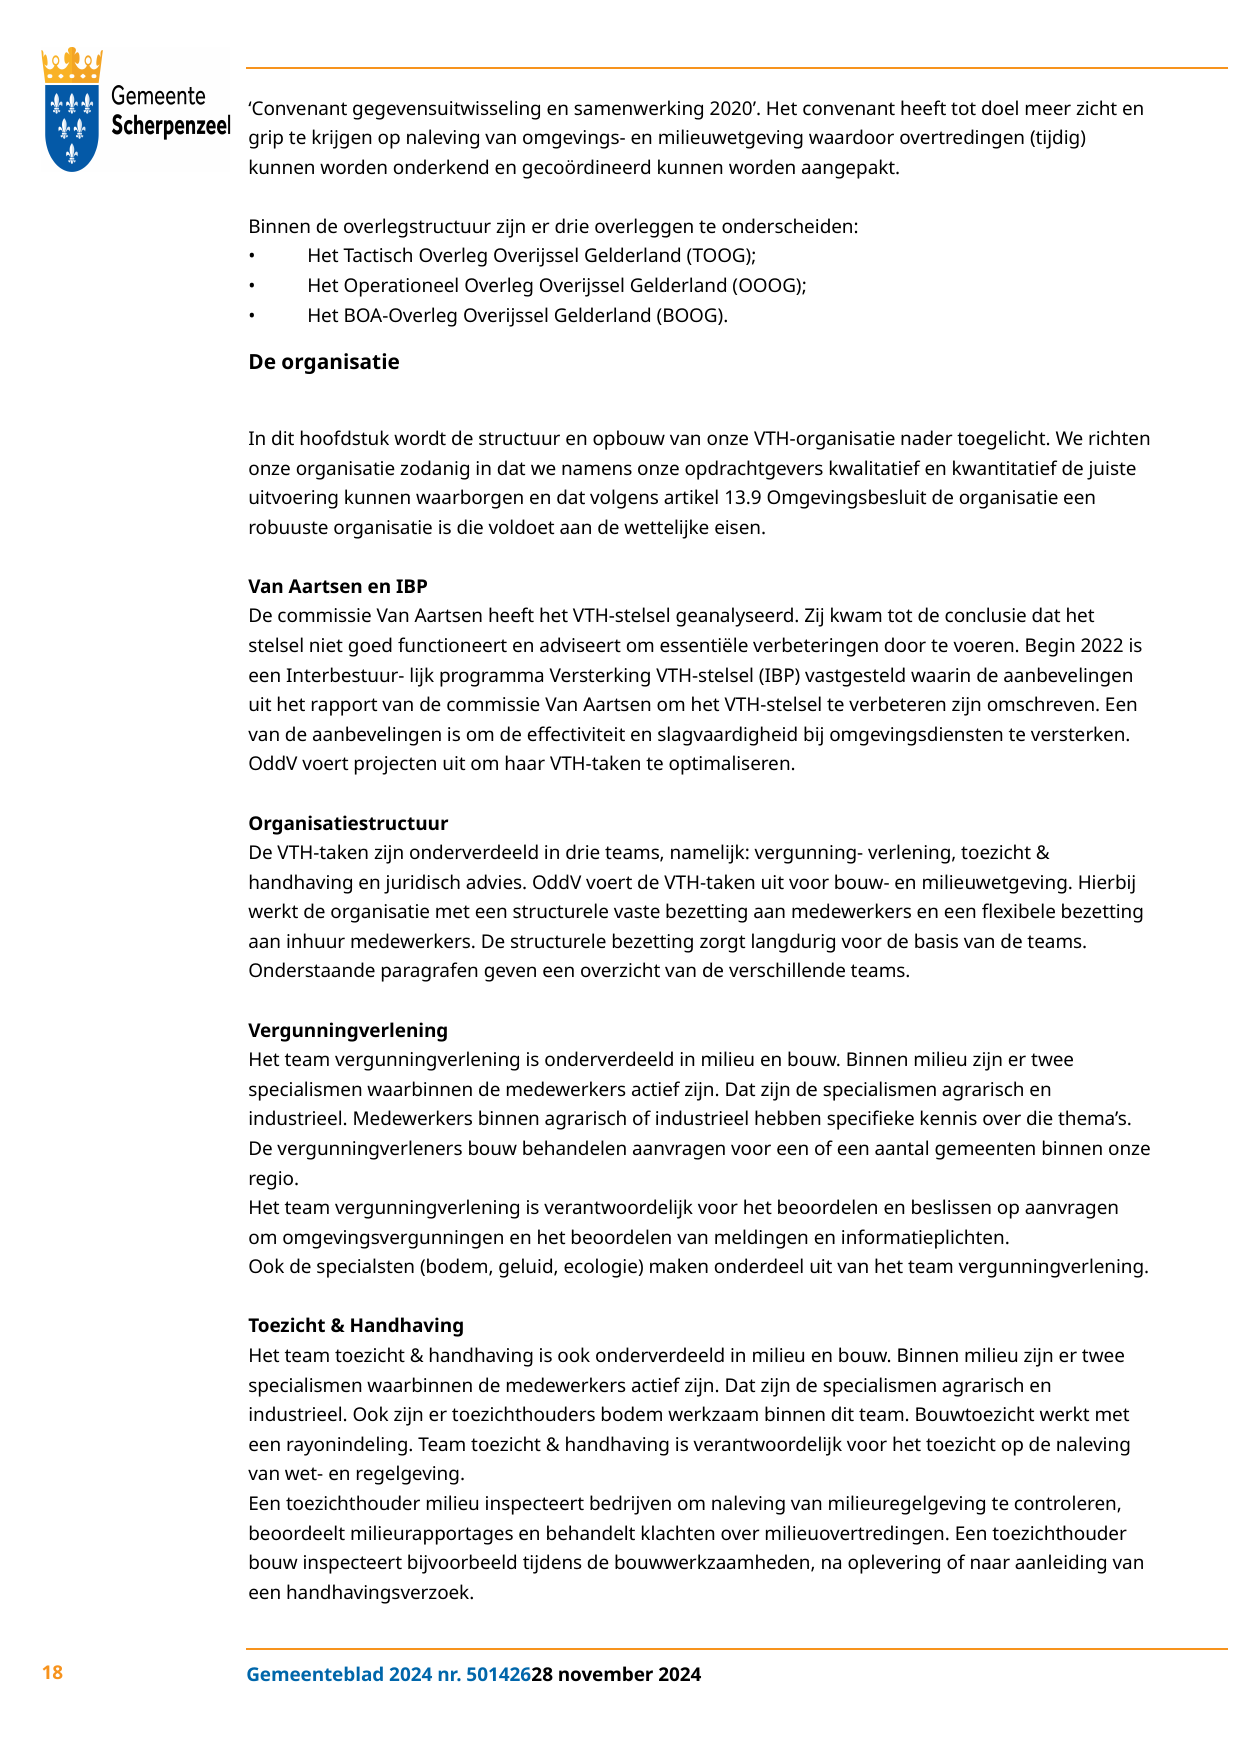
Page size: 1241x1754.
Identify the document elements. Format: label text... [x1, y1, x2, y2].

text Organisatiestructuur [248, 810, 1152, 836]
list Het Tactisch Overleg Overijssel Gelderland (TOOG); [248, 243, 1152, 268]
text De commissie Van Aartsen heeft het VTH-stelsel geanalyseerd. Zij kwam tot de conclusie dat het stelsel niet goed functioneert en adviseert om essentiële verbeteringen door te voeren. Begin 2022 is een Interbestuur- lijk programma Versterking VTH-stelsel (IBP) vastgesteld waarin de aanbevelingen uit het rapport van de commissie Van Aartsen om het VTH-stelsel te verbeteren zijn omschreven. Een van de aanbevelingen is om de effectiviteit en slagvaardigheid bij omgevingsdiensten te versterken. OddV voert projecten uit om haar VTH-taken te optimaliseren. [248, 603, 1152, 776]
text Het team vergunningverlening is onderverdeeld in milieu en bouw. Binnen milieu zijn er twee specialismen waarbinnen de medewerkers actief zijn. Dat zijn de specialismen agrarisch en industrieel. Medewerkers binnen agrarisch of industrieel hebben specifieke kennis over die thema’s. De vergunningverleners bouw behandelen aanvragen voor een of een aantal gemeenten binnen onze regio. [248, 1046, 1152, 1191]
text Vergunningverlening [248, 1017, 1152, 1043]
text Het team toezicht & handhaving is ook onderverdeeld in milieu en bouw. Binnen milieu zijn er twee specialismen waarbinnen de medewerkers actief zijn. Dat zijn de specialismen agrarisch en industrieel. Ook zijn er toezichthouders bodem werkzaam binnen dit team. Bouwtoezicht werkt met een rayonindeling. Team toezicht & handhaving is verantwoordelijk voor het toezicht op de naleving van wet- en regelgeving. [248, 1342, 1152, 1486]
text In dit hoofdstuk wordt de structuur en opbouw van onze VTH-organisatie nader toegelicht. We richten onze organisatie zodanig in dat we namens onze opdrachtgevers kwalitatief en kwantitatief de juiste uitvoering kunnen waarborgen en dat volgens artikel 13.9 Omgevingsbesluit de organisatie een robuuste organisatie is die voldoet aan de wettelijke eisen. [248, 425, 1152, 540]
text Het team vergunningverlening is verantwoordelijk voor het beoordelen en beslissen op aanvragen om omgevingsvergunningen en het beoordelen van meldingen en informatieplichten. [248, 1194, 1152, 1250]
text Van Aartsen en IBP [248, 573, 1152, 599]
text De organisatie [248, 347, 1152, 376]
text De VTH-taken zijn onderverdeeld in drie teams, namelijk: vergunning- verlening, toezicht & handhaving en juridisch advies. OddV voert de VTH-taken uit voor bouw- en milieuwetgeving. Hierbij werkt de organisatie met een structurele vaste bezetting aan medewerkers en een flexibele bezetting aan inhuur medewerkers. De structurele bezetting zorgt langdurig voor de basis van de teams. Onderstaande paragrafen geven een overzicht van de verschillende teams. [248, 839, 1152, 983]
list Het Operationeel Overleg Overijssel Gelderland (OOOG); [248, 272, 1152, 298]
text Een toezichthouder milieu inspecteert bedrijven om naleving van milieuregelgeving te controleren, beoordeelt milieurapportages en behandelt klachten over milieuovertredingen. Een toezichthouder bouw inspecteert bijvoorbeeld tijdens de bouwwerkzaamheden, na oplevering of naar aanleiding van een handhavingsverzoek. [248, 1490, 1152, 1605]
picture [41, 47, 231, 172]
text Toezicht & Handhaving [248, 1313, 1152, 1338]
list Het BOA-Overleg Overijssel Gelderland (BOOG). [248, 302, 1152, 328]
text Binnen de overlegstructuur zijn er drie overleggen te onderscheiden: [248, 213, 1152, 239]
text ‘Convenant gegevensuitwisseling en samenwerking 2020’. Het convenant heeft tot doel meer zicht en grip te krijgen op naleving van omgevings- en milieuwetgeving waardoor overtredingen (tijdig) kunnen worden onderkend en gecoördineerd kunnen worden aangepakt. [248, 95, 1152, 180]
text Ook de specialsten (bodem, geluid, ecologie) maken onderdeel uit van het team vergunningverlening. [248, 1253, 1152, 1279]
